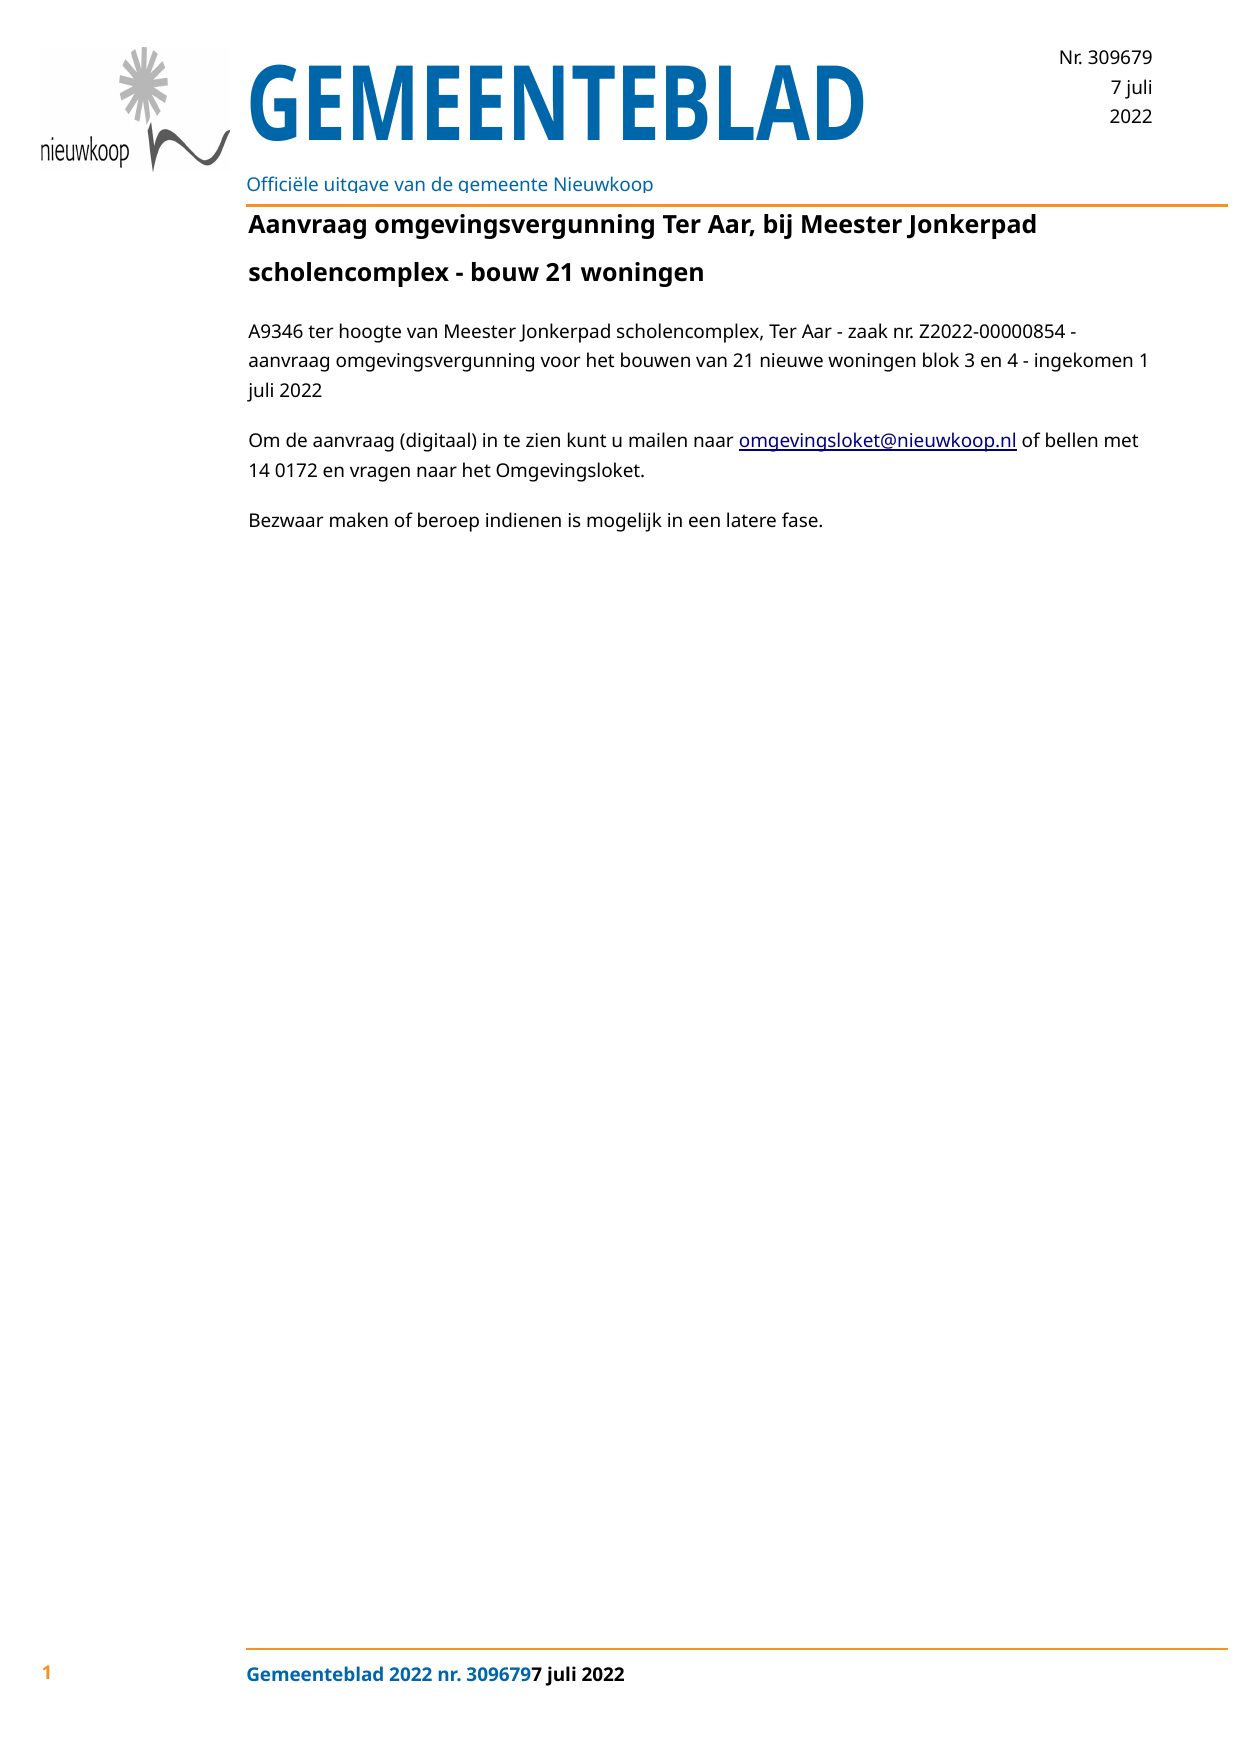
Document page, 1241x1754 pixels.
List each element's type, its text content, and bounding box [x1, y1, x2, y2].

text Aanvraag omgevingsvergunning Ter Aar, bij Meester Jonkerpad scholencomplex - bouw 21 woningen [248, 207, 1152, 288]
picture [41, 47, 231, 172]
text Bezwaar maken of beroep indienen is mogelijk in een latere fase. [248, 507, 1152, 533]
text A9346 ter hoogte van Meester Jonkerpad scholencomplex, Ter Aar - zaak nr. Z2022-00000854 - aanvraag omgevingsvergunning voor het bouwen van 21 nieuwe woningen blok 3 en 4 - ingekomen 1 juli 2022 [248, 318, 1152, 403]
text Om de aanvraag (digitaal) in te zien kunt u mailen naar omgevingsloket@nieuwkoop.nl of bellen met 14 0172 en vragen naar het Omgevingsloket. [248, 427, 1152, 483]
